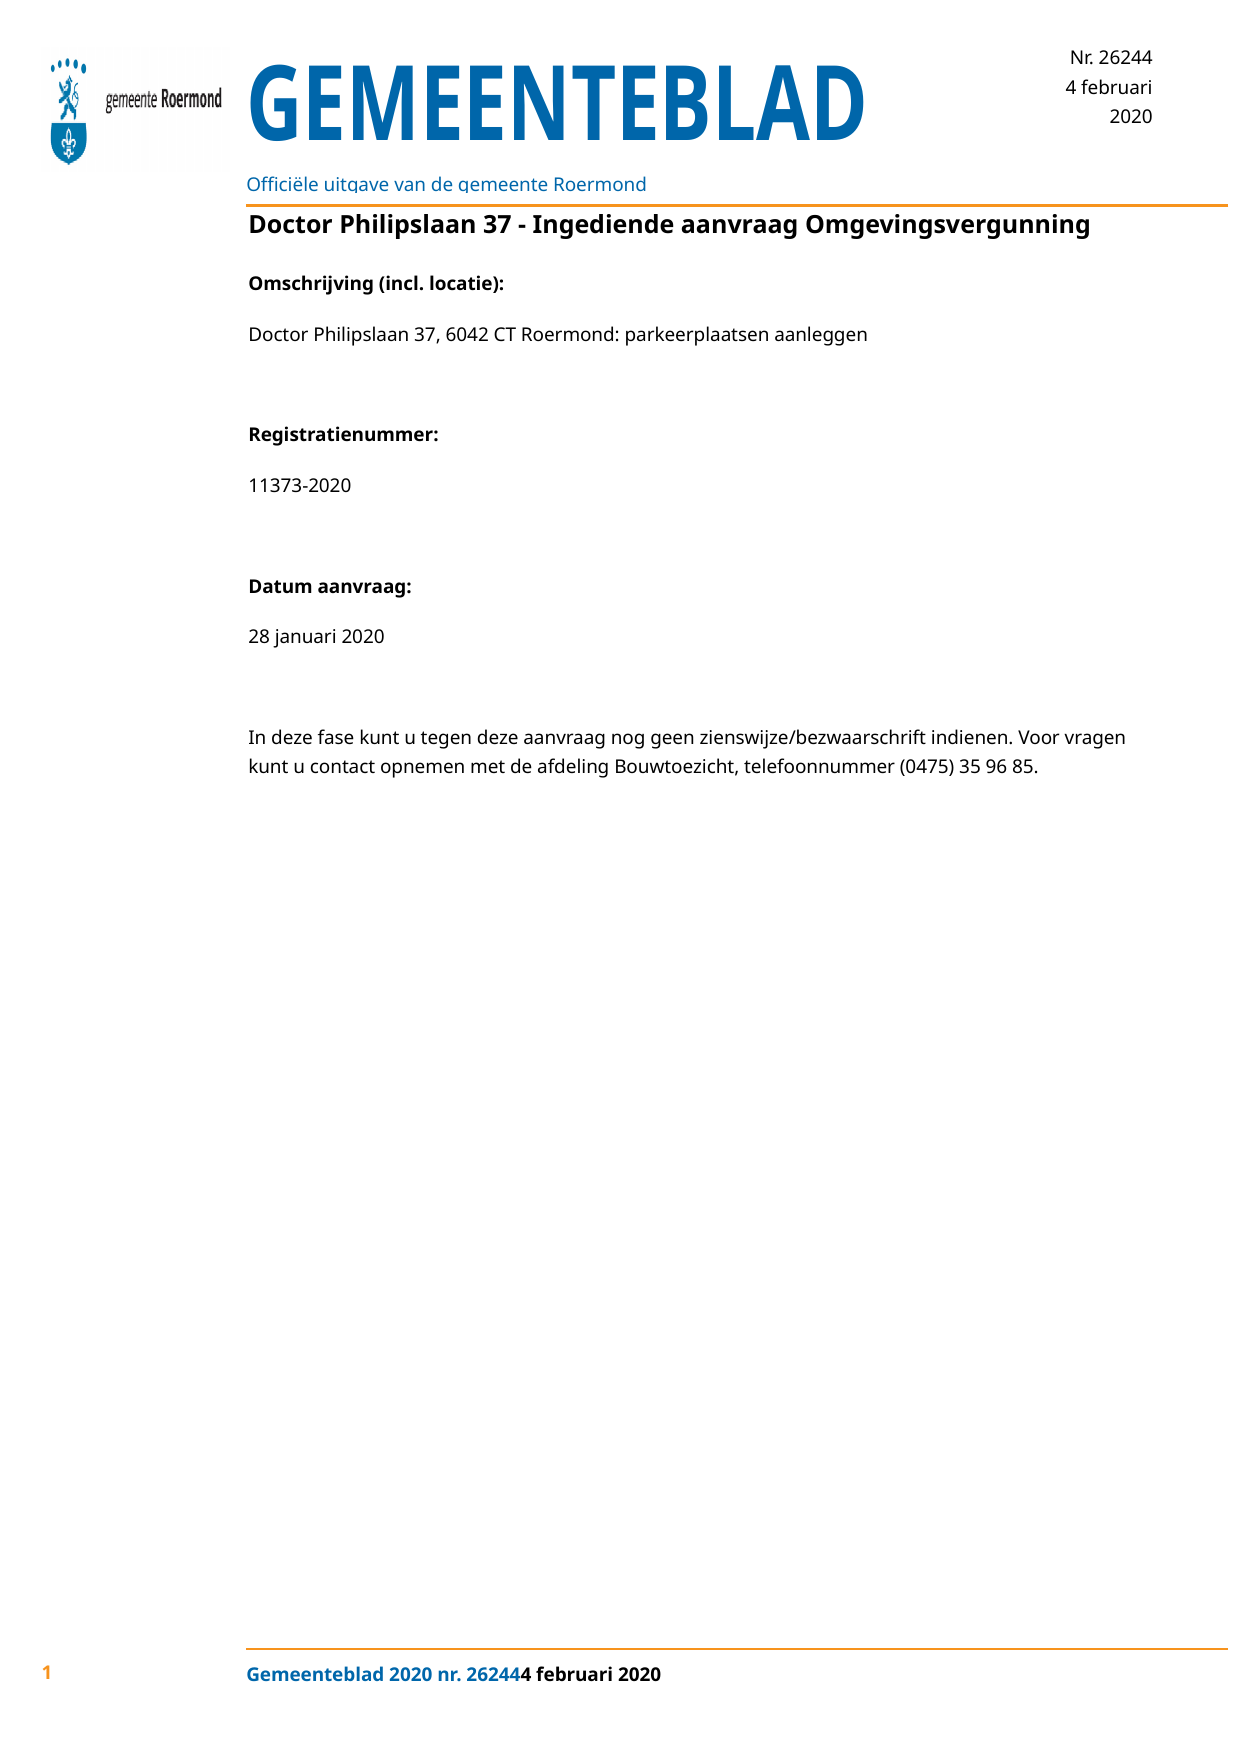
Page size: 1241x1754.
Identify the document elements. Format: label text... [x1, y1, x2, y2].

text 11373-2020 [248, 472, 1152, 498]
text Datum aanvraag: [248, 573, 1152, 598]
text In deze fase kunt u tegen deze aanvraag nog geen zienswijze/bezwaarschrift indienen. Voor vragen kunt u contact opnemen met de afdeling Bouwtoezicht, telefoonnummer (0475) 35 96 85. [248, 724, 1152, 779]
text Registratienummer: [248, 422, 1152, 447]
text Omschrijving (incl. locatie): [248, 270, 1152, 296]
picture [41, 47, 231, 172]
text 28 januari 2020 [248, 623, 1152, 649]
text Doctor Philipslaan 37 - Ingediende aanvraag Omgevingsvergunning [248, 207, 1152, 241]
text Doctor Philipslaan 37, 6042 CT Roermond: parkeerplaatsen aanleggen [248, 321, 1152, 346]
